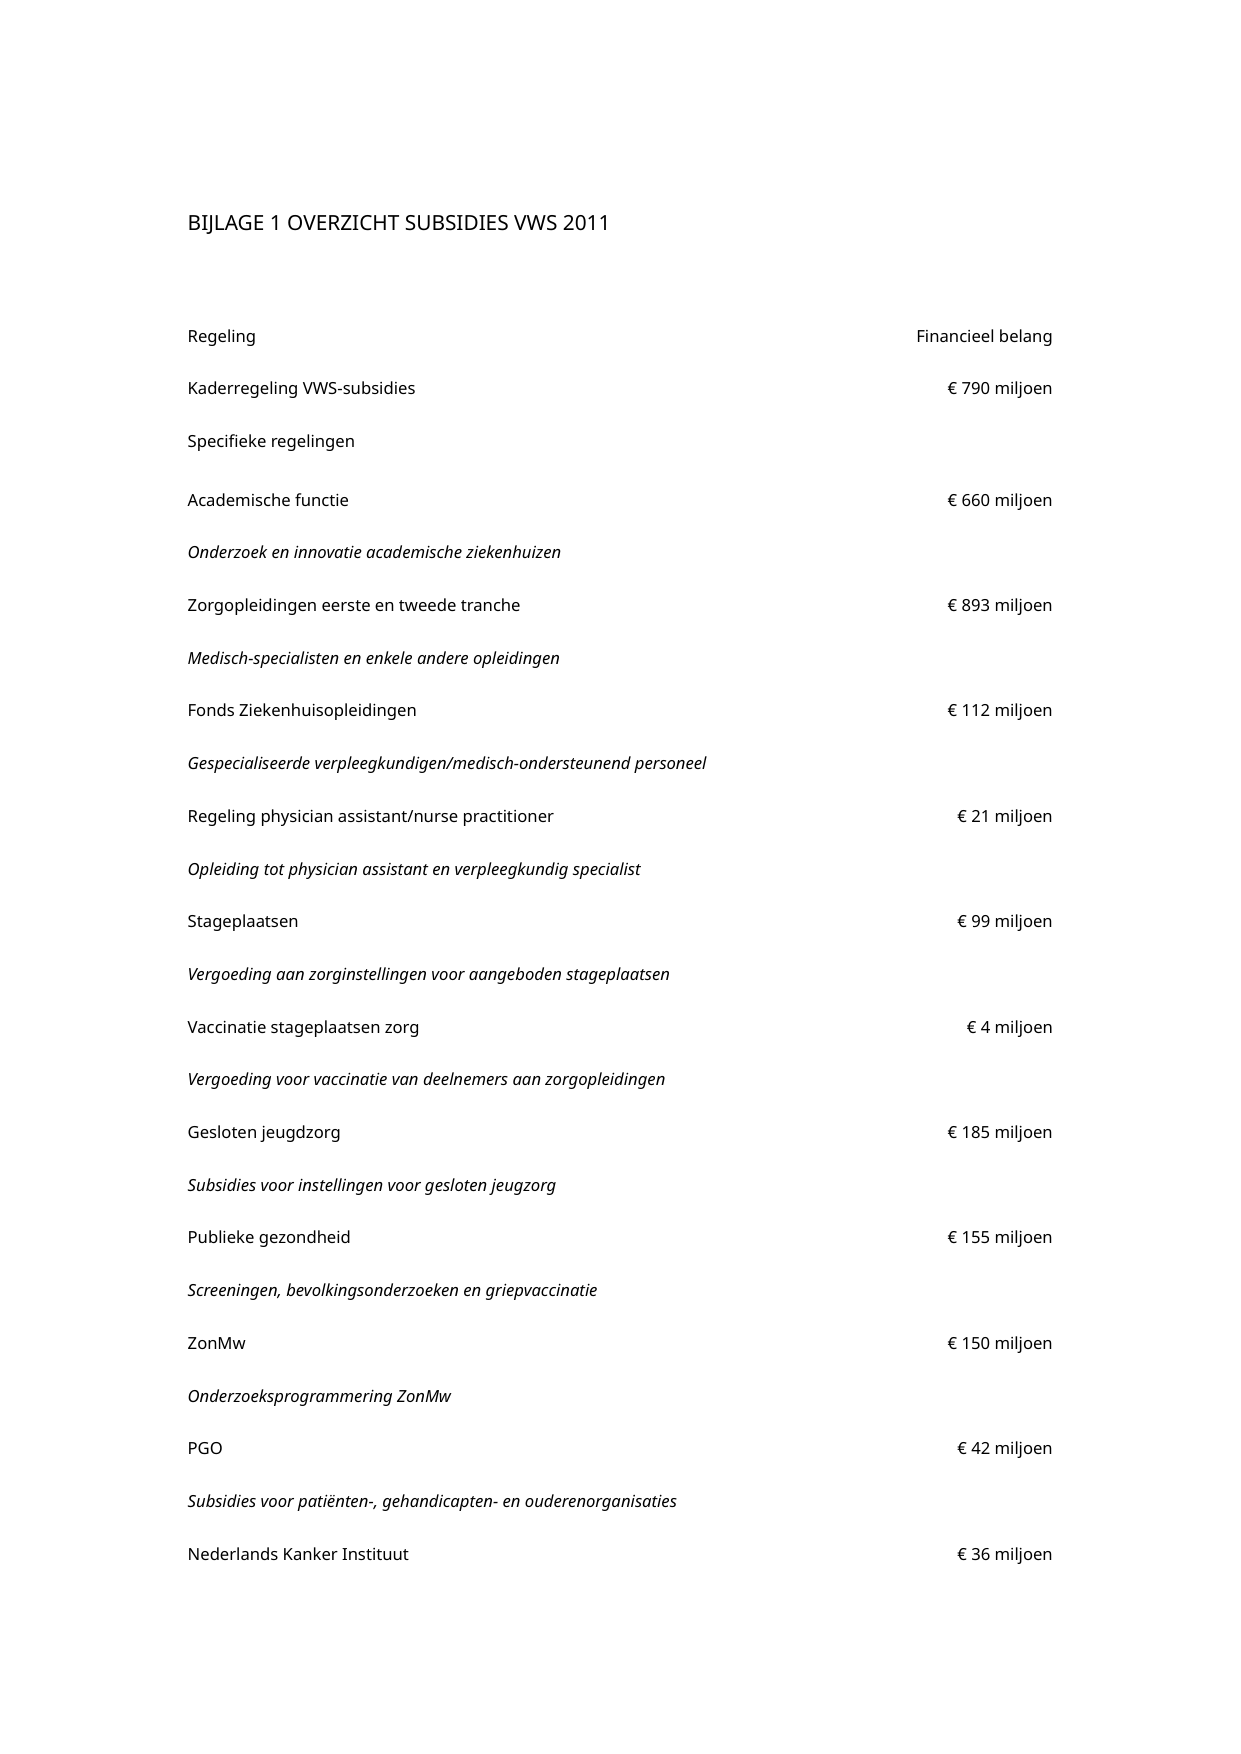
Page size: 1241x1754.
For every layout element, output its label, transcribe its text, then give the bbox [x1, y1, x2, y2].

table_cell Zorgopleidingen eerste en tweede tranche Medisch-specialisten en enkele andere opleidingen [188, 594, 879, 699]
table_cell € 893 miljoen [880, 594, 1053, 699]
table_cell Kaderregeling VWS-subsidies [188, 377, 879, 430]
table_cell € 790 miljoen [880, 377, 1053, 430]
table_cell € 150 miljoen [880, 1331, 1053, 1437]
table_cell Nederlands Kanker Instituut [188, 1542, 879, 1595]
table_cell € 4 miljoen [880, 1015, 1053, 1121]
table_cell Vaccinatie stageplaatsen zorg Vergoeding voor vaccinatie van deelnemers aan zorgopleidingen [188, 1015, 879, 1121]
table_cell Fonds Ziekenhuisopleidingen Gespecialiseerde verpleegkundigen/medisch-ondersteunend personeel [188, 699, 879, 804]
table_cell € 185 miljoen [880, 1121, 1053, 1226]
table_cell Regeling physician assistant/nurse practitioner Opleiding tot physician assistant en verpleegkundig specialist [188, 804, 879, 910]
table_cell Publieke gezondheid Screeningen, bevolkingsonderzoeken en griepvaccinatie [188, 1226, 879, 1331]
table_cell Specifieke regelingen [188, 430, 879, 488]
table_cell € 660 miljoen [880, 488, 1053, 593]
table_header Financieel belang [880, 324, 1053, 377]
table_cell [880, 430, 1053, 488]
table_cell € 112 miljoen [880, 699, 1053, 804]
table_cell Gesloten jeugdzorg Subsidies voor instellingen voor gesloten jeugzorg [188, 1121, 879, 1226]
table_cell PGO Subsidies voor patiënten-, gehandicapten- en ouderenorganisaties [188, 1437, 879, 1542]
table_cell ZonMw Onderzoeksprogrammering ZonMw [188, 1331, 879, 1437]
table_cell Stageplaatsen Vergoeding aan zorginstellingen voor aangeboden stageplaatsen [188, 910, 879, 1015]
table_cell € 155 miljoen [880, 1226, 1053, 1331]
table_cell € 99 miljoen [880, 910, 1053, 1015]
table_cell € 21 miljoen [880, 804, 1053, 910]
subtitle BIJLAGE 1 OVERZICHT SUBSIDIES VWS 2011 [187, 208, 1053, 236]
table_cell Academische functie Onderzoek en innovatie academische ziekenhuizen [188, 488, 879, 593]
table_cell € 36 miljoen [880, 1542, 1053, 1595]
table_cell € 42 miljoen [880, 1437, 1053, 1542]
table_header Regeling [188, 324, 879, 377]
